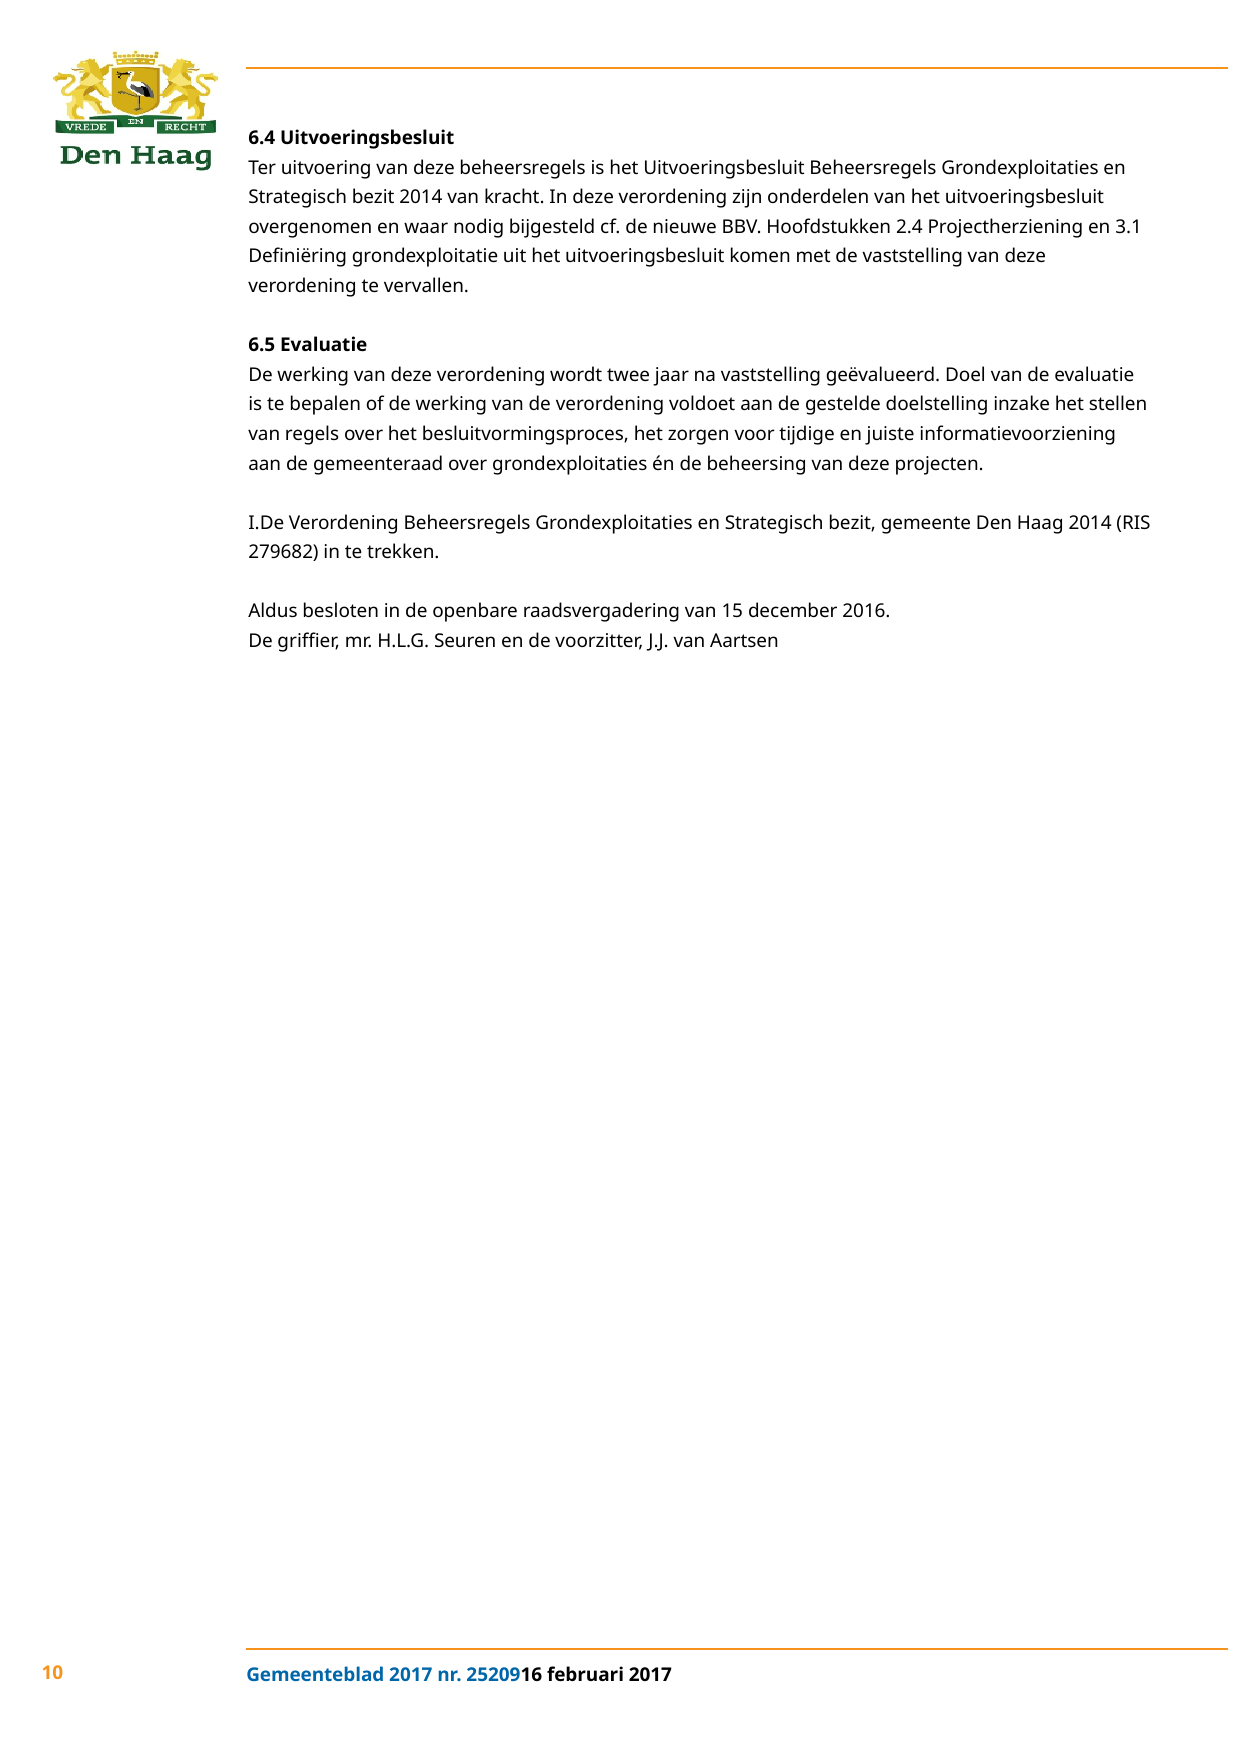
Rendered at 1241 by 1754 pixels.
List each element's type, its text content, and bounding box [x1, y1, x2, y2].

text I.De Verordening Beheersregels Grondexploitaties en Strategisch bezit, gemeente Den Haag 2014 (RIS 279682) in te trekken. [248, 509, 1152, 564]
text 6.4 Uitvoeringsbesluit [248, 124, 1152, 150]
text 6.5 Evaluatie [248, 331, 1152, 357]
text Ter uitvoering van deze beheersregels is het Uitvoeringsbesluit Beheersregels Grondexploitaties en Strategisch bezit 2014 van kracht. In deze verordening zijn onderdelen van het uitvoeringsbesluit overgenomen en waar nodig bijgesteld cf. de nieuwe BBV. Hoofdstukken 2.4 Projectherziening en 3.1 Definiëring grondexploitatie uit het uitvoeringsbesluit komen met de vaststelling van deze verordening te vervallen. [248, 154, 1152, 298]
text Aldus besloten in de openbare raadsvergadering van 15 december 2016. [248, 598, 1152, 623]
picture [41, 47, 231, 172]
text De griffier, mr. H.L.G. Seuren en de voorzitter, J.J. van Aartsen [248, 627, 1152, 653]
text De werking van deze verordening wordt twee jaar na vaststelling geëvalueerd. Doel van de evaluatie is te bepalen of de werking van de verordening voldoet aan de gestelde doelstelling inzake het stellen van regels over het besluitvormingsproces, het zorgen voor tijdige en juiste informatievoorziening aan de gemeenteraad over grondexploitaties én de beheersing van deze projecten. [248, 361, 1152, 476]
